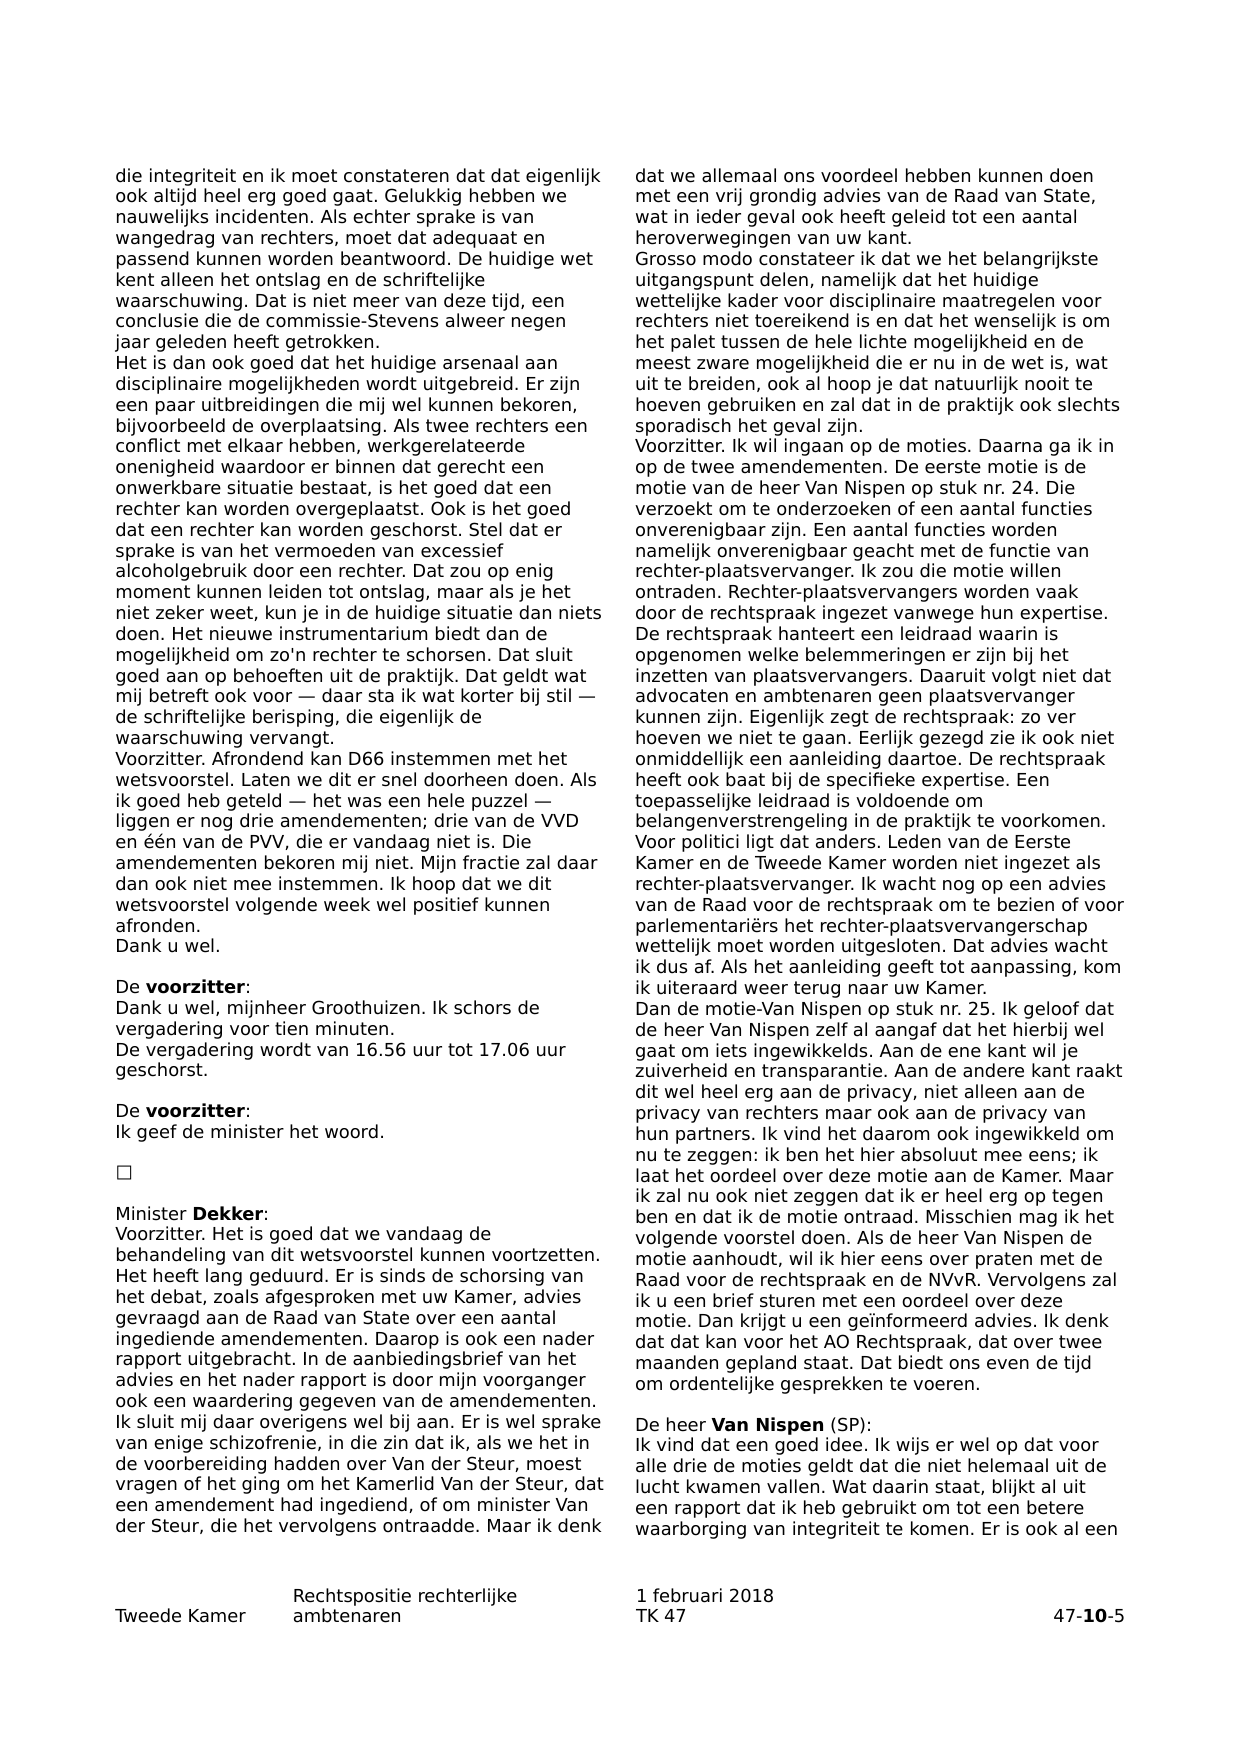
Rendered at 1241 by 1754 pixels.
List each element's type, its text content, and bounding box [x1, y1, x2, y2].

text ⬜ [115, 1163, 605, 1183]
text Voorzitter. Het is goed dat we vandaag de behandeling van dit wetsvoorstel kunnen voortzetten. Het heeft lang geduurd. Er is sinds de schorsing van het debat, zoals afgesproken met uw Kamer, advies gevraagd aan de Raad van State over een aantal ingediende amendementen. Daarop is ook een nader rapport uitgebracht. In de aanbiedingsbrief van het advies en het nader rapport is door mijn voorganger ook een waardering gegeven van de amendementen. Ik sluit mij daar overigens wel bij aan. Er is wel sprake van enige schizofrenie, in die zin dat ik, als we het in de voorbereiding hadden over Van der Steur, moest vragen of het ging om het Kamerlid Van der Steur, dat een amendement had ingediend, of om minister Van der Steur, die het vervolgens ontraadde. Maar ik denk [115, 1224, 605, 1537]
text De vergadering wordt van 16.56 uur tot 17.06 uur geschorst. [115, 1039, 605, 1081]
text Ik geef de minister het woord. [115, 1122, 605, 1143]
text Dan de motie-Van Nispen op stuk nr. 25. Ik geloof dat de heer Van Nispen zelf al aangaf dat het hierbij wel gaat om iets ingewikkelds. Aan de ene kant wil je zuiverheid en transparantie. Aan de andere kant raakt dit wel heel erg aan de privacy, niet alleen aan de privacy van rechters maar ook aan de privacy van hun partners. Ik vind het daarom ook ingewikkeld om nu te zeggen: ik ben het hier absoluut mee eens; ik laat het oordeel over deze motie aan de Kamer. Maar ik zal nu ook niet zeggen dat ik er heel erg op tegen ben en dat ik de motie ontraad. Misschien mag ik het volgende voorstel doen. Als de heer Van Nispen de motie aanhoudt, wil ik hier eens over praten met de Raad voor de rechtspraak en de NVvR. Vervolgens zal ik u een brief sturen met een oordeel over deze motie. Dan krijgt u een geïnformeerd advies. Ik denk dat dat kan voor het AO Rechtspraak, dat over twee maanden gepland staat. Dat biedt ons even de tijd om ordentelijke gesprekken te voeren. [635, 999, 1125, 1394]
text die integriteit en ik moet constateren dat dat eigenlijk ook altijd heel erg goed gaat. Gelukkig hebben we nauwelijks incidenten. Als echter sprake is van wangedrag van rechters, moet dat adequaat en passend kunnen worden beantwoord. De huidige wet kent alleen het ontslag en de schriftelijke waarschuwing. Dat is niet meer van deze tijd, een conclusie die de commissie-Stevens alweer negen jaar geleden heeft getrokken. [115, 165, 605, 353]
text De heer Van Nispen (SP): [635, 1414, 1125, 1435]
text Voorzitter. Ik wil ingaan op de moties. Daarna ga ik in op de twee amendementen. De eerste motie is de motie van de heer Van Nispen op stuk nr. 24. Die verzoekt om te onderzoeken of een aantal functies onverenigbaar zijn. Een aantal functies worden namelijk onverenigbaar geacht met de functie van rechter-plaatsvervanger. Ik zou die motie willen ontraden. Rechter-plaatsvervangers worden vaak door de rechtspraak ingezet vanwege hun expertise. De rechtspraak hanteert een leidraad waarin is opgenomen welke belemmeringen er zijn bij het inzetten van plaatsvervangers. Daaruit volgt niet dat advocaten en ambtenaren geen plaatsvervanger kunnen zijn. Eigenlijk zegt de rechtspraak: zo ver hoeven we niet te gaan. Eerlijk gezegd zie ik ook niet onmiddellijk een aanleiding daartoe. De rechtspraak heeft ook baat bij de specifieke expertise. Een toepasselijke leidraad is voldoende om belangenverstrengeling in de praktijk te voorkomen. [635, 436, 1125, 832]
text Dank u wel. [115, 936, 605, 957]
text dat we allemaal ons voordeel hebben kunnen doen met een vrij grondig advies van de Raad van State, wat in ieder geval ook heeft geleid tot een aantal heroverwegingen van uw kant. [635, 165, 1125, 249]
text Voor politici ligt dat anders. Leden van de Eerste Kamer en de Tweede Kamer worden niet ingezet als rechter-plaatsvervanger. Ik wacht nog op een advies van de Raad voor de rechtspraak om te bezien of voor parlementariërs het rechter-plaatsvervangerschap wettelijk moet worden uitgesloten. Dat advies wacht ik dus af. Als het aanleiding geeft tot aanpassing, kom ik uiteraard weer terug naar uw Kamer. [635, 832, 1125, 999]
text Voorzitter. Afrondend kan D66 instemmen met het wetsvoorstel. Laten we dit er snel doorheen doen. Als ik goed heb geteld — het was een hele puzzel — liggen er nog drie amendementen; drie van de VVD en één van de PVV, die er vandaag niet is. Die amendementen bekoren mij niet. Mijn fractie zal daar dan ook niet mee instemmen. Ik hoop dat we dit wetsvoorstel volgende week wel positief kunnen afronden. [115, 749, 605, 936]
text De voorzitter: [115, 977, 605, 998]
text Het is dan ook goed dat het huidige arsenaal aan disciplinaire mogelijkheden wordt uitgebreid. Er zijn een paar uitbreidingen die mij wel kunnen bekoren, bijvoorbeeld de overplaatsing. Als twee rechters een conflict met elkaar hebben, werkgerelateerde onenigheid waardoor er binnen dat gerecht een onwerkbare situatie bestaat, is het goed dat een rechter kan worden overgeplaatst. Ook is het goed dat een rechter kan worden geschorst. Stel dat er sprake is van het vermoeden van excessief alcoholgebruik door een rechter. Dat zou op enig moment kunnen leiden tot ontslag, maar als je het niet zeker weet, kun je in de huidige situatie dan niets doen. Het nieuwe instrumentarium biedt dan de mogelijkheid om zo'n rechter te schorsen. Dat sluit goed aan op behoeften uit de praktijk. Dat geldt wat mij betreft ook voor — daar sta ik wat korter bij stil — de schriftelijke berisping, die eigenlijk de waarschuwing vervangt. [115, 353, 605, 749]
text De voorzitter: [115, 1101, 605, 1122]
text Ik vind dat een goed idee. Ik wijs er wel op dat voor alle drie de moties geldt dat die niet helemaal uit de lucht kwamen vallen. Wat daarin staat, blijkt al uit een rapport dat ik heb gebruikt om tot een betere waarborging van integriteit te komen. Er is ook al een [635, 1435, 1125, 1539]
text Dank u wel, mijnheer Groothuizen. Ik schors de vergadering voor tien minuten. [115, 998, 605, 1039]
text Minister Dekker: [115, 1203, 605, 1224]
text Grosso modo constateer ik dat we het belangrijkste uitgangspunt delen, namelijk dat het huidige wettelijke kader voor disciplinaire maatregelen voor rechters niet toereikend is en dat het wenselijk is om het palet tussen de hele lichte mogelijkheid en de meest zware mogelijkheid die er nu in de wet is, wat uit te breiden, ook al hoop je dat natuurlijk nooit te hoeven gebruiken en zal dat in de praktijk ook slechts sporadisch het geval zijn. [635, 249, 1125, 436]
